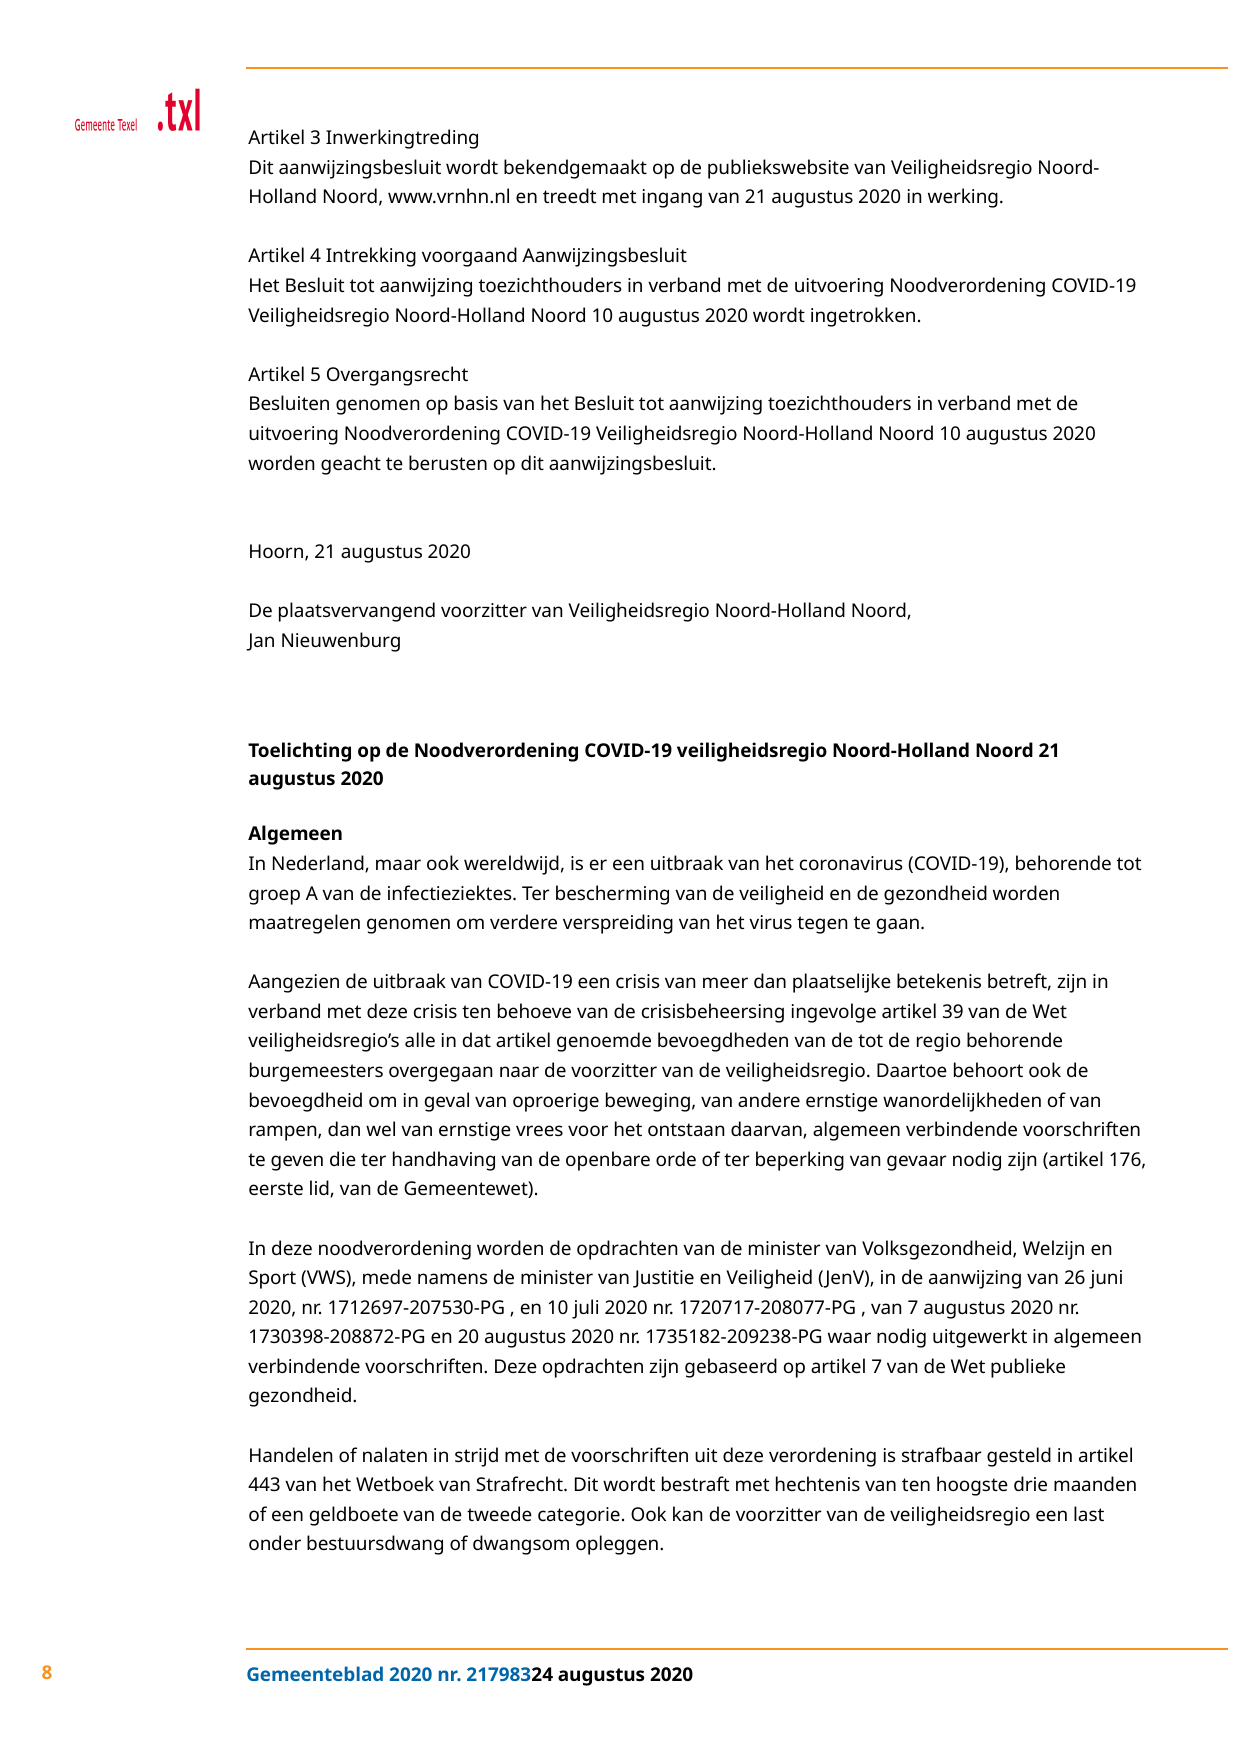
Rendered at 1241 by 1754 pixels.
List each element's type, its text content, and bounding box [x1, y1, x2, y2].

text In deze noodverordening worden de opdrachten van de minister van Volksgezondheid, Welzijn en Sport (VWS), mede namens de minister van Justitie en Veiligheid (JenV), in de aanwijzing van 26 juni 2020, nr. 1712697-207530-PG , en 10 juli 2020 nr. 1720717-208077-PG , van 7 augustus 2020 nr. 1730398-208872-PG en 20 augustus 2020 nr. 1735182-209238-PG waar nodig uitgewerkt in algemeen verbindende voorschriften. Deze opdrachten zijn gebaseerd op artikel 7 van de Wet publieke gezondheid. [248, 1235, 1152, 1408]
text Jan Nieuwenburg [248, 627, 1152, 653]
text De plaatsvervangend voorzitter van Veiligheidsregio Noord-Holland Noord, [248, 598, 1152, 623]
text Het Besluit tot aanwijzing toezichthouders in verband met de uitvoering Noodverordening COVID-19 Veiligheidsregio Noord-Holland Noord 10 augustus 2020 wordt ingetrokken. [248, 272, 1152, 328]
text Artikel 3 Inwerkingtreding [248, 124, 1152, 150]
text Artikel 4 Intrekking voorgaand Aanwijzingsbesluit [248, 243, 1152, 268]
text Hoorn, 21 augustus 2020 [248, 538, 1152, 564]
text Besluiten genomen op basis van het Besluit tot aanwijzing toezichthouders in verband met de uitvoering Noodverordening COVID-19 Veiligheidsregio Noord-Holland Noord 10 augustus 2020 worden geacht te berusten op dit aanwijzingsbesluit. [248, 391, 1152, 476]
text Algemeen [248, 821, 1152, 846]
text In Nederland, maar ook wereldwijd, is er een uitbraak van het coronavirus (COVID-19), behorende tot groep A van de infectieziektes. Ter bescherming van de veiligheid en de gezondheid worden maatregelen genomen om verdere verspreiding van het virus tegen te gaan. [248, 850, 1152, 935]
text Handelen of nalaten in strijd met de voorschriften uit deze verordening is strafbaar gesteld in artikel 443 van het Wetboek van Strafrecht. Dit wordt bestraft met hechtenis van ten hoogste drie maanden of een geldboete van de tweede categorie. Ook kan de voorzitter van de veiligheidsregio een last onder bestuursdwang of dwangsom opleggen. [248, 1442, 1152, 1556]
text Toelichting op de Noodverordening COVID-19 veiligheidsregio Noord-Holland Noord 21 augustus 2020 [248, 737, 1152, 791]
picture [41, 47, 231, 172]
text Artikel 5 Overgangsrecht [248, 361, 1152, 387]
text Dit aanwijzingsbesluit wordt bekendgemaakt op de publiekswebsite van Veiligheidsregio Noord-Holland Noord, www.vrnhn.nl en treedt met ingang van 21 augustus 2020 in werking. [248, 154, 1152, 209]
text Aangezien de uitbraak van COVID-19 een crisis van meer dan plaatselijke betekenis betreft, zijn in verband met deze crisis ten behoeve van de crisisbeheersing ingevolge artikel 39 van de Wet veiligheidsregio’s alle in dat artikel genoemde bevoegdheden van de tot de regio behorende burgemeesters overgegaan naar de voorzitter van de veiligheidsregio. Daartoe behoort ook de bevoegdheid om in geval van oproerige beweging, van andere ernstige wanordelijkheden of van rampen, dan wel van ernstige vrees voor het ontstaan daarvan, algemeen verbindende voorschriften te geven die ter handhaving van de openbare orde of ter beperking van gevaar nodig zijn (artikel 176, eerste lid, van de Gemeentewet). [248, 968, 1152, 1201]
